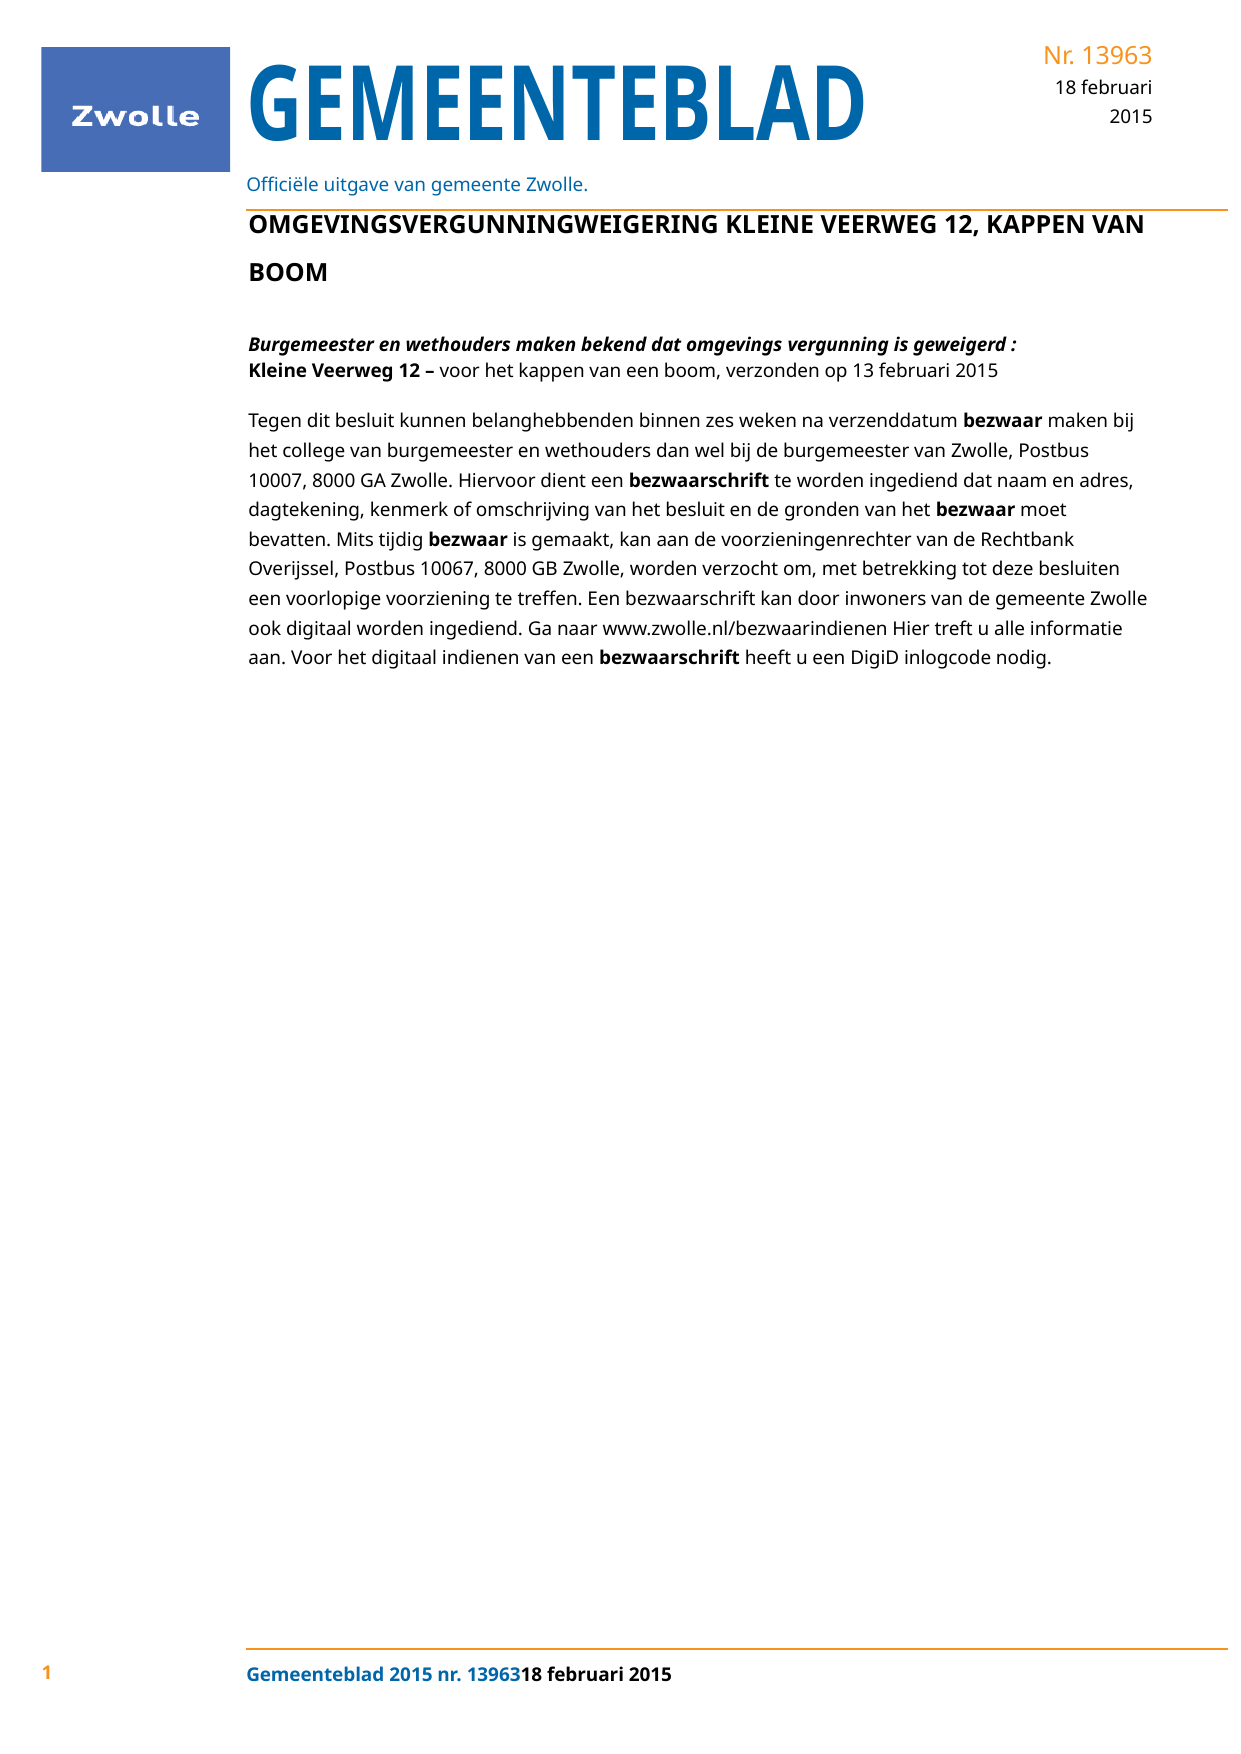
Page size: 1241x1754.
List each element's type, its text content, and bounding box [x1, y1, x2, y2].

text Tegen dit besluit kunnen belanghebbenden binnen zes weken na verzenddatum bezwaar maken bij het college van burgemeester en wethouders dan wel bij de burgemeester van Zwolle, Postbus 10007, 8000 GA Zwolle. Hiervoor dient een bezwaarschrift te worden ingediend dat naam en adres, dagtekening, kenmerk of omschrijving van het besluit en de gronden van het bezwaar moet bevatten. Mits tijdig bezwaar is gemaakt, kan aan de voorzieningenrechter van de Rechtbank Overijssel, Postbus 10067, 8000 GB Zwolle, worden verzocht om, met betrekking tot deze besluiten een voorlopige voorziening te treffen. Een bezwaarschrift kan door inwoners van de gemeente Zwolle ook digitaal worden ingediend. Ga naar www.zwolle.nl/bezwaarindienen Hier treft u alle informatie aan. Voor het digitaal indienen van een bezwaarschrift heeft u een DigiD inlogcode nodig. [248, 408, 1152, 670]
text OMGEVINGSVERGUNNINGWEIGERING KLEINE VEERWEG 12, KAPPEN VAN BOOM [248, 211, 1152, 288]
picture [41, 47, 231, 172]
text Burgemeester en wethouders maken bekend dat omgevings vergunning is geweigerd : [248, 331, 1152, 357]
text Kleine Veerweg 12 – voor het kappen van een boom, verzonden op 13 februari 2015 [248, 357, 1152, 383]
